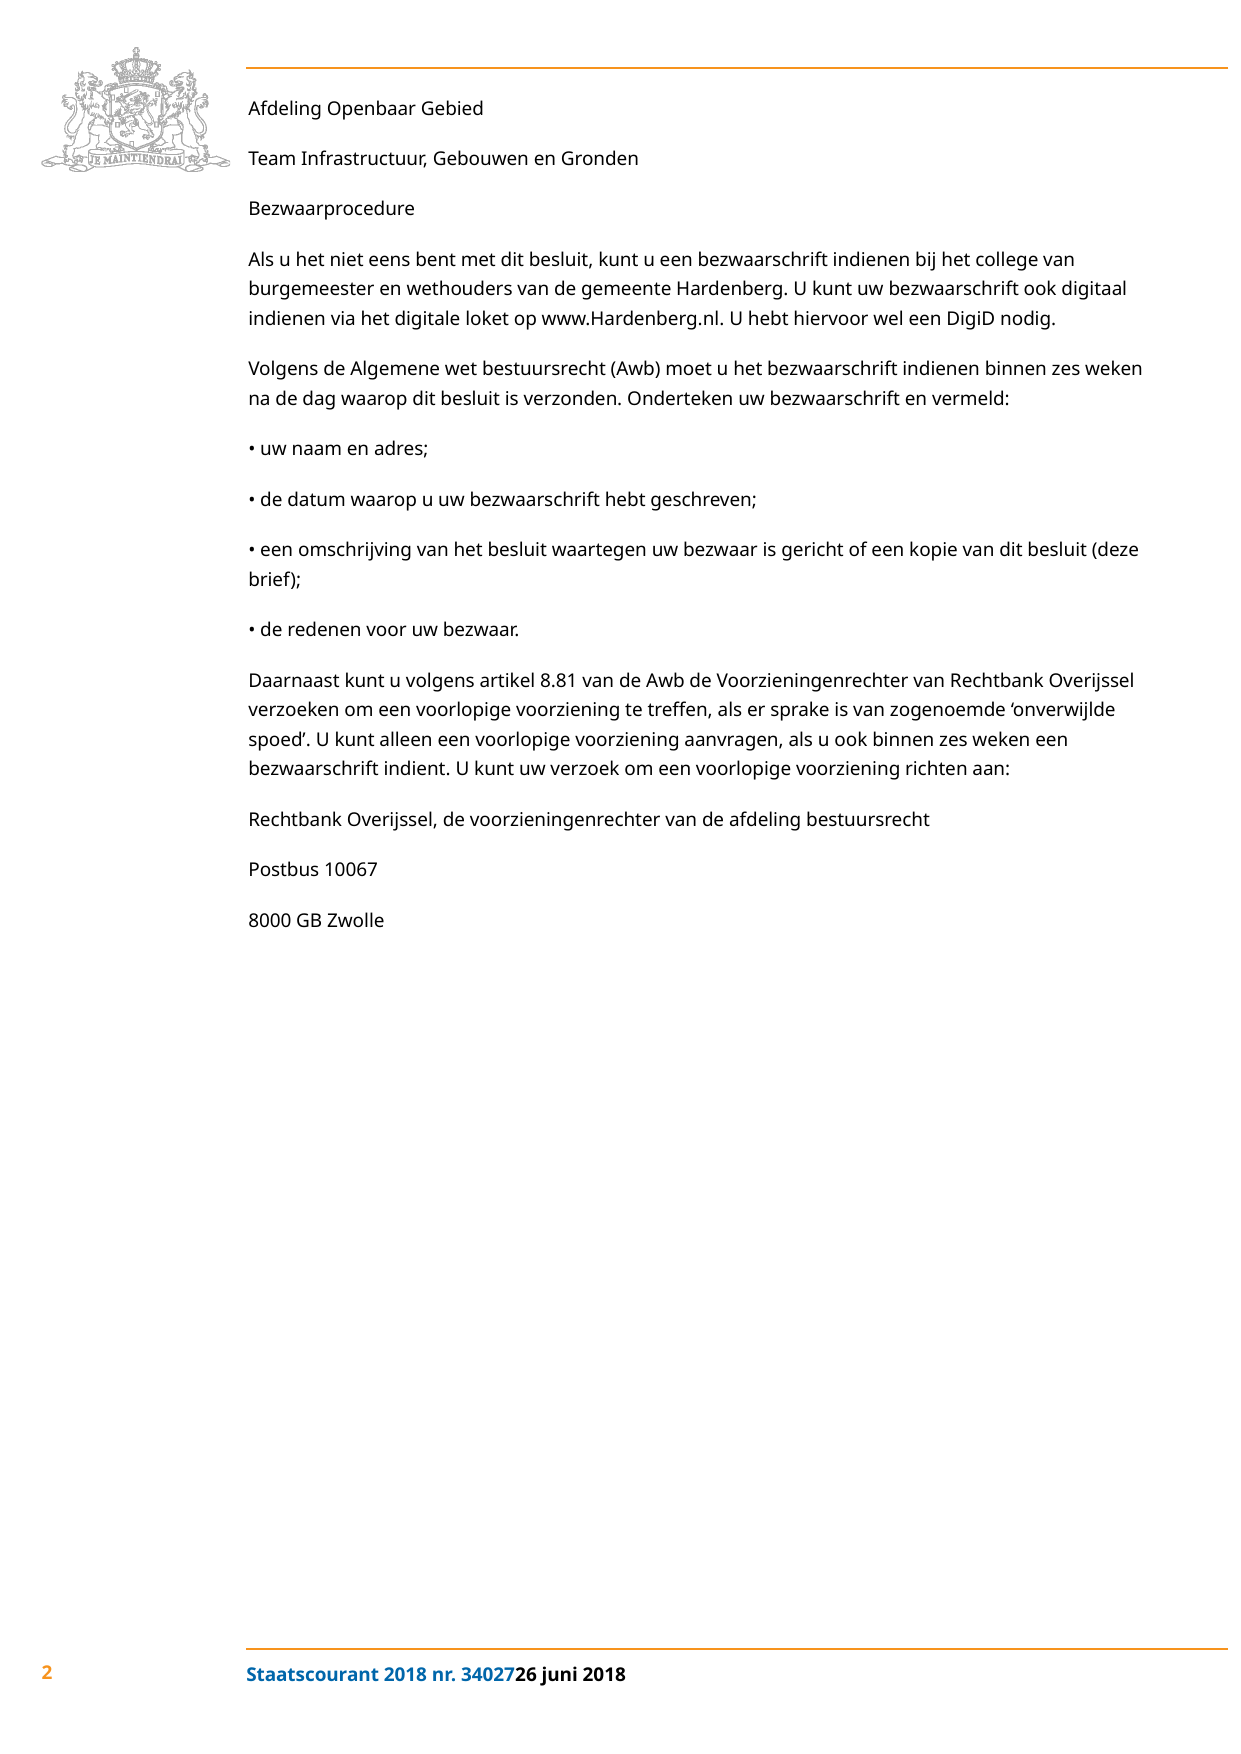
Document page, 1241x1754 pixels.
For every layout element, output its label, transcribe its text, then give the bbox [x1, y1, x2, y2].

text Bezwaarprocedure [248, 196, 1152, 221]
text Afdeling Openbaar Gebied [248, 95, 1152, 121]
text Volgens de Algemene wet bestuursrecht (Awb) moet u het bezwaarschrift indienen binnen zes weken na de dag waarop dit besluit is verzonden. Onderteken uw bezwaarschrift en vermeld: [248, 356, 1152, 411]
picture [41, 47, 231, 172]
text Daarnaast kunt u volgens artikel 8.81 van de Awb de Voorzieningenrechter van Rechtbank Overijssel verzoeken om een voorlopige voorziening te treffen, als er sprake is van zogenoemde ‘onverwijlde spoed’. U kunt alleen een voorlopige voorziening aanvragen, als u ook binnen zes weken een bezwaarschrift indient. U kunt uw verzoek om een voorlopige voorziening richten aan: [248, 667, 1152, 781]
text • een omschrijving van het besluit waartegen uw bezwaar is gericht of een kopie van dit besluit (deze brief); [248, 536, 1152, 592]
text • de redenen voor uw bezwaar. [248, 616, 1152, 642]
text Rechtbank Overijssel, de voorzieningenrechter van de afdeling bestuursrecht [248, 806, 1152, 832]
text Team Infrastructuur, Gebouwen en Gronden [248, 145, 1152, 171]
text • uw naam en adres; [248, 436, 1152, 461]
text Als u het niet eens bent met dit besluit, kunt u een bezwaarschrift indienen bij het college van burgemeester en wethouders van de gemeente Hardenberg. U kunt uw bezwaarschrift ook digitaal indienen via het digitale loket op www.Hardenberg.nl. U hebt hiervoor wel een DigiD nodig. [248, 246, 1152, 331]
text 8000 GB Zwolle [248, 907, 1152, 933]
text • de datum waarop u uw bezwaarschrift hebt geschreven; [248, 486, 1152, 512]
text Postbus 10067 [248, 856, 1152, 882]
